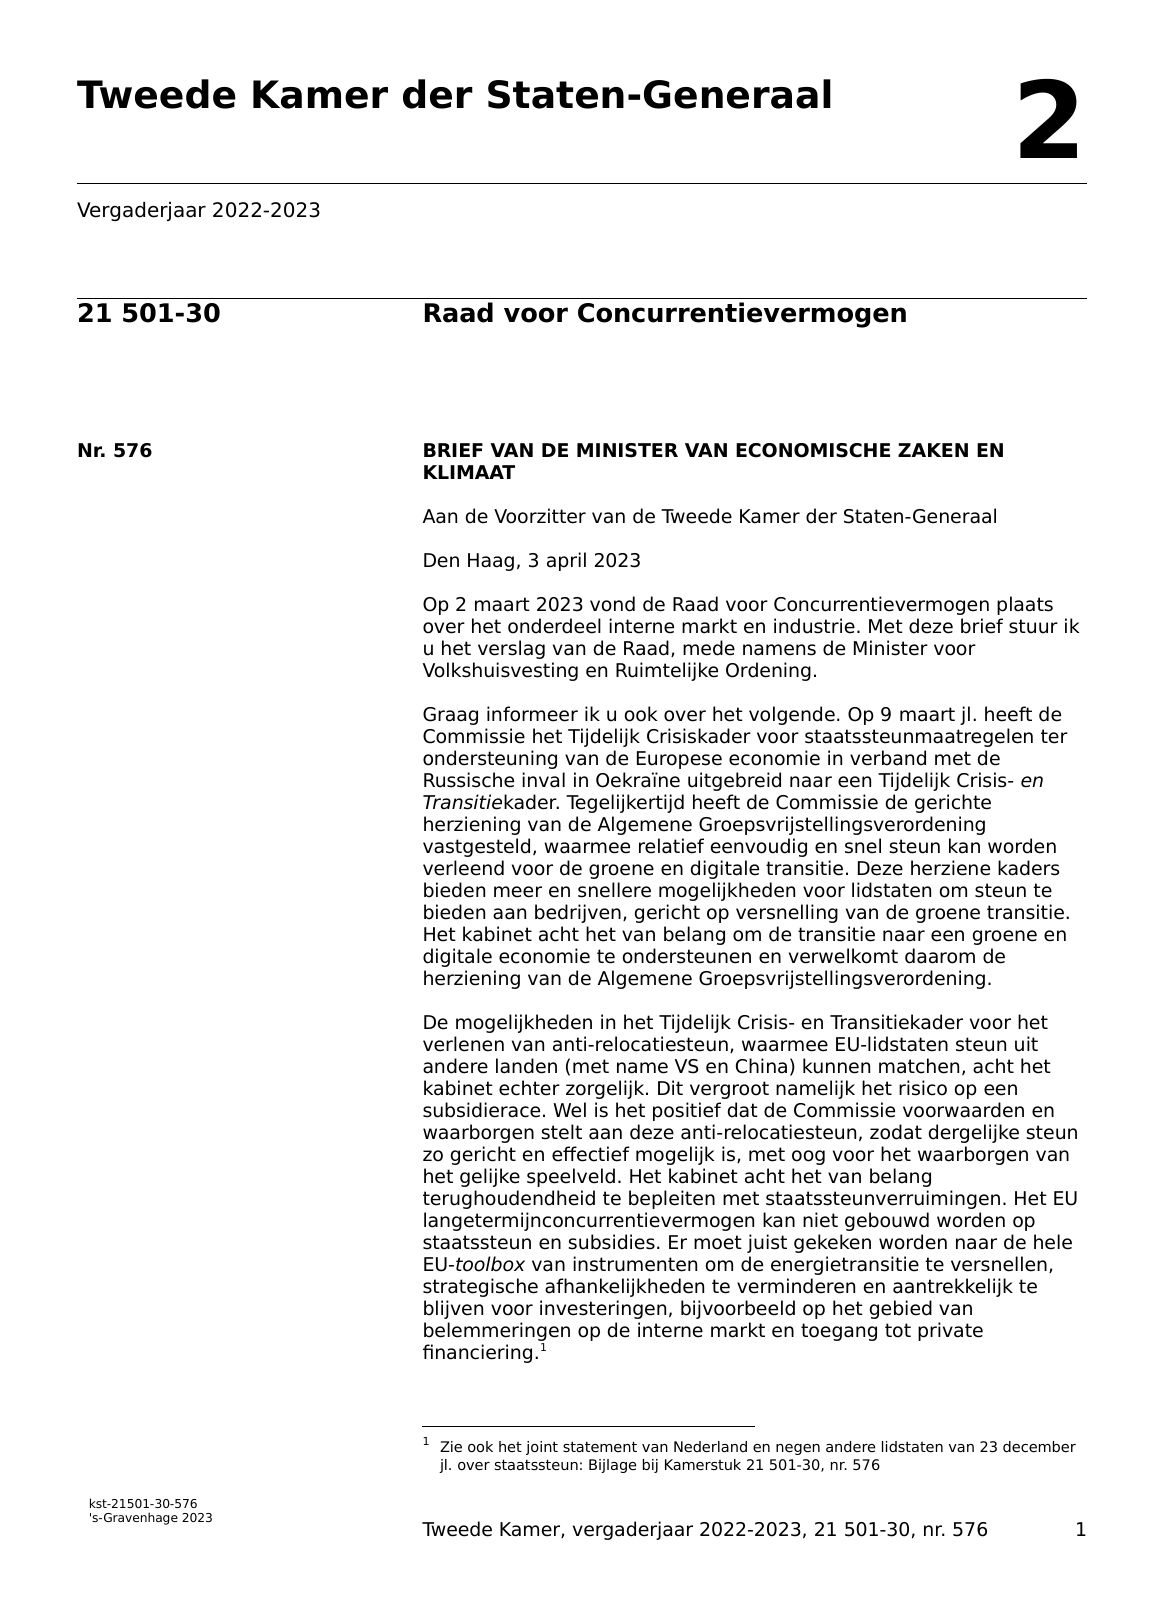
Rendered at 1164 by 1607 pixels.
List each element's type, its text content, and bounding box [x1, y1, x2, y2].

table_cell Vergaderjaar 2022-2023 [77, 184, 1087, 298]
text Aan de Voorzitter van de Tweede Kamer der Staten-Generaal [422, 506, 1087, 528]
subtitle 21 501-30 Raad voor Concurrentievermogen [77, 299, 1087, 329]
text De mogelijkheden in het Tijdelijk Crisis- en Transitiekader voor het verlenen van anti-relocatiesteun, waarmee EU-lidstaten steun uit andere landen (met name VS en China) kunnen matchen, acht het kabinet echter zorgelijk. Dit vergroot namelijk het risico op een subsidierace. Wel is het positief dat de Commissie voorwaarden en waarborgen stelt aan deze anti-relocatiesteun, zodat dergelijke steun zo gericht en effectief mogelijk is, met oog voor het waarborgen van het gelijke speelveld. Het kabinet acht het van belang terughoudendheid te bepleiten met staatssteunverruimingen. Het EU langetermijnconcurrentievermogen kan niet gebouwd worden op staatssteun en subsidies. Er moet juist gekeken worden naar de hele EU-toolbox van instrumenten om de energietransitie te versnellen, strategische afhankelijkheden te verminderen en aantrekkelijk te blijven voor investeringen, bijvoorbeeld op het gebied van belemmeringen op de interne markt en toegang tot private financiering. [422, 1012, 1087, 1364]
text Graag informeer ik u ook over het volgende. Op 9 maart jl. heeft de Commissie het Tijdelijk Crisiskader voor staatssteunmaatregelen ter ondersteuning van de Europese economie in verband met de Russische inval in Oekraïne uitgebreid naar een Tijdelijk Crisis- en Transitiekader. Tegelijkertijd heeft de Commissie de gerichte herziening van de Algemene Groepsvrijstellingsverordening vastgesteld, waarmee relatief eenvoudig en snel steun kan worden verleend voor de groene en digitale transitie. Deze herziene kaders bieden meer en snellere mogelijkheden voor lidstaten om steun te bieden aan bedrijven, gericht op versnelling van de groene transitie. Het kabinet acht het van belang om de transitie naar een groene en digitale economie te ondersteunen en verwelkomt daarom de herziening van de Algemene Groepsvrijstellingsverordening. [422, 704, 1087, 990]
text kst-21501-30-576 [88, 1497, 323, 1511]
subtitle Nr. 576 BRIEF VAN DE MINISTER VAN ECONOMISCHE ZAKEN EN KLIMAAT [77, 440, 1087, 484]
text 's-Gravenhage 2023 [88, 1511, 323, 1525]
text Den Haag, 3 april 2023 [422, 550, 1087, 572]
table_header Tweede Kamer der Staten-Generaal [77, 59, 886, 183]
text Op 2 maart 2023 vond de Raad voor Concurrentievermogen plaats over het onderdeel interne markt en industrie. Met deze brief stuur ik u het verslag van de Raad, mede namens de Minister voor Volkshuisvesting en Ruimtelijke Ordening. [422, 594, 1087, 682]
table_header 2 [886, 59, 1087, 183]
text Zie ook het joint statement van Nederland en negen andere lidstaten van 23 december jl. over staatssteun: Bijlage bij Kamerstuk 21 501-30, nr. 576 [422, 1435, 1087, 1474]
